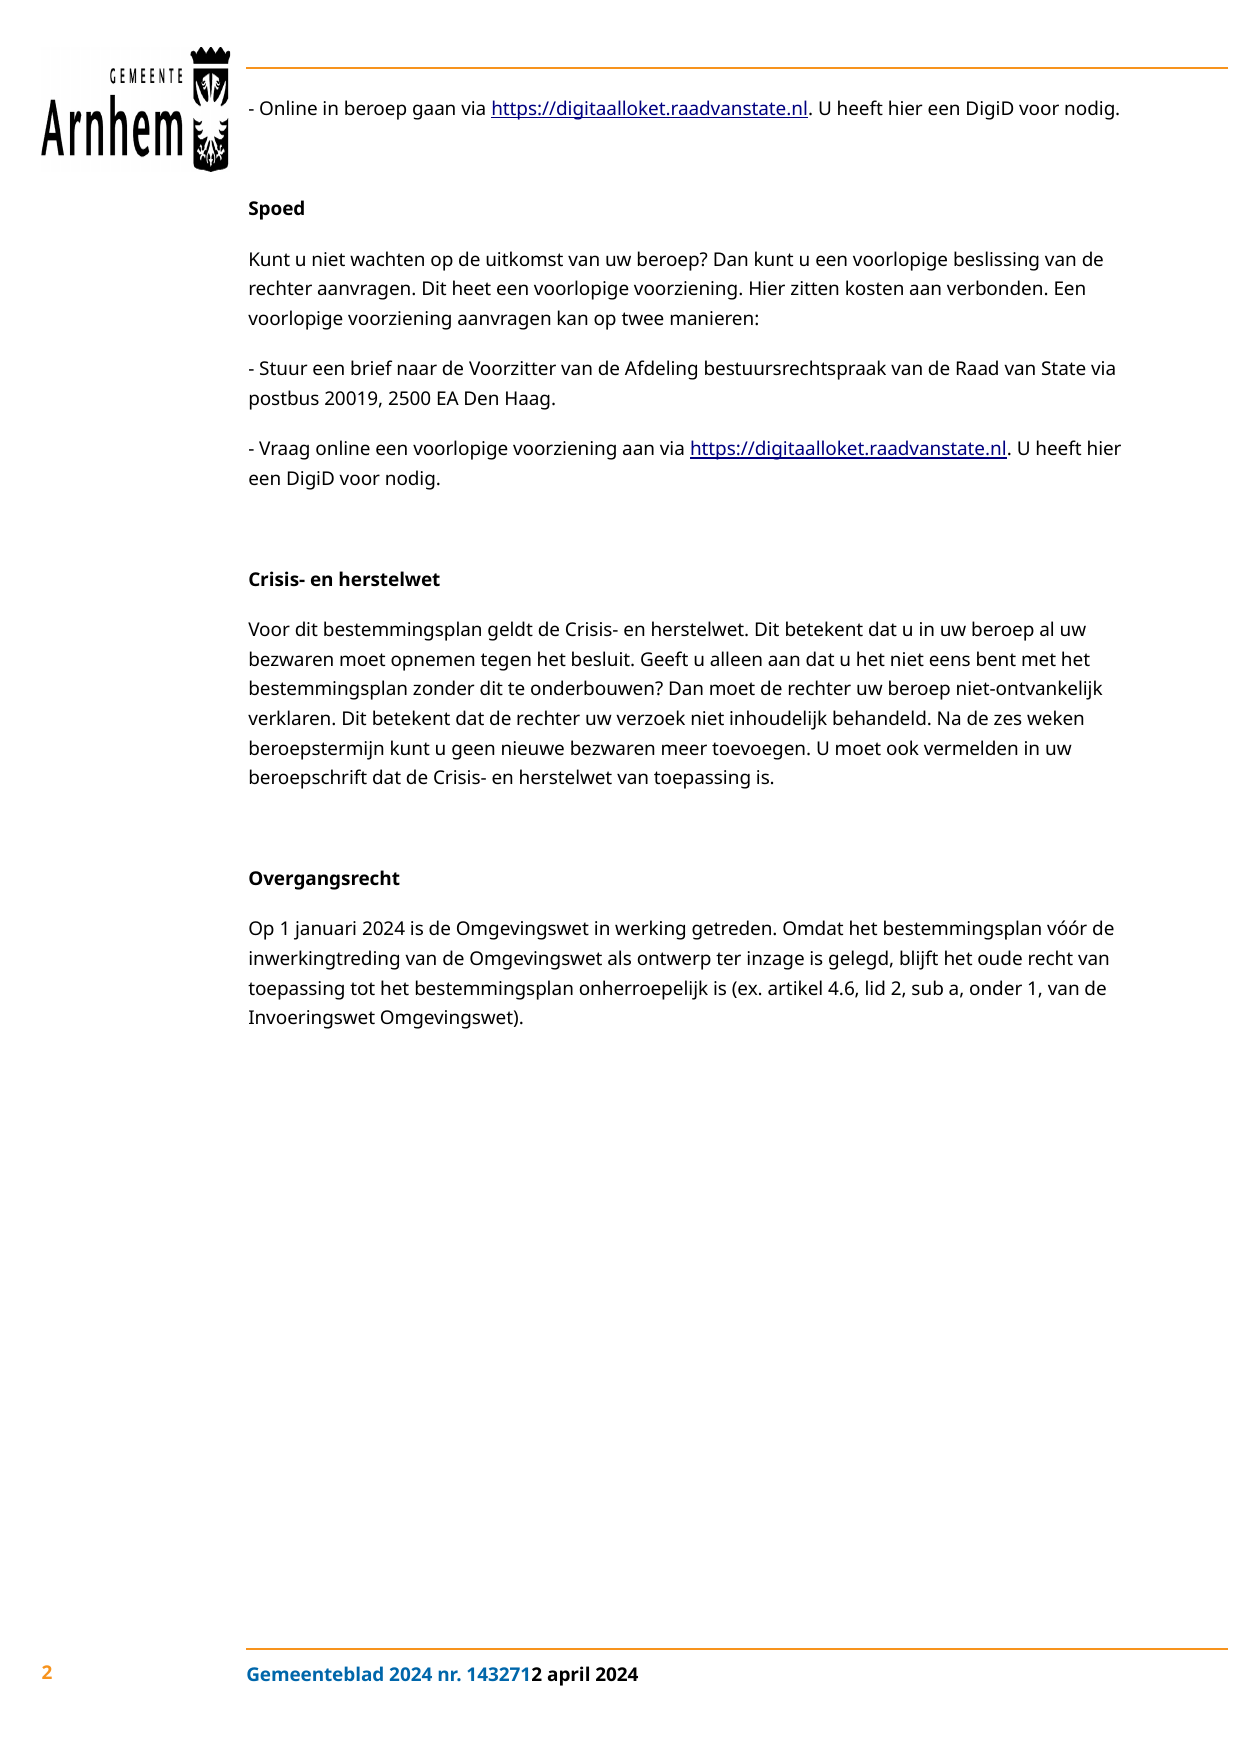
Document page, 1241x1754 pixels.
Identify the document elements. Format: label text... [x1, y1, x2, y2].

text Crisis- en herstelwet [248, 566, 1152, 592]
picture [41, 47, 231, 172]
text - Vraag online een voorlopige voorziening aan via https://digitaalloket.raadvanstate.nl. U heeft hier een DigiD voor nodig. [248, 436, 1152, 491]
text Kunt u niet wachten op de uitkomst van uw beroep? Dan kunt u een voorlopige beslissing van de rechter aanvragen. Dit heet een voorlopige voorziening. Hier zitten kosten aan verbonden. Een voorlopige voorziening aanvragen kan op twee manieren: [248, 246, 1152, 331]
text Overgangsrecht [248, 865, 1152, 891]
text Op 1 januari 2024 is de Omgevingswet in werking getreden. Omdat het bestemmingsplan vóór de inwerkingtreding van de Omgevingswet als ontwerp ter inzage is gelegd, blijft het oude recht van toepassing tot het bestemmingsplan onherroepelijk is (ex. artikel 4.6, lid 2, sub a, onder 1, van de Invoeringswet Omgevingswet). [248, 916, 1152, 1030]
text Voor dit bestemmingsplan geldt de Crisis- en herstelwet. Dit betekent dat u in uw beroep al uw bezwaren moet opnemen tegen het besluit. Geeft u alleen aan dat u het niet eens bent met het bestemmingsplan zonder dit te onderbouwen? Dan moet de rechter uw beroep niet-ontvankelijk verklaren. Dit betekent dat de rechter uw verzoek niet inhoudelijk behandeld. Na de zes weken beroepstermijn kunt u geen nieuwe bezwaren meer toevoegen. U moet ook vermelden in uw beroepschrift dat de Crisis- en herstelwet van toepassing is. [248, 616, 1152, 790]
text - Stuur een brief naar de Voorzitter van de Afdeling bestuursrechtspraak van de Raad van State via postbus 20019, 2500 EA Den Haag. [248, 356, 1152, 411]
text - Online in beroep gaan via https://digitaalloket.raadvanstate.nl. U heeft hier een DigiD voor nodig. [248, 95, 1152, 121]
text Spoed [248, 196, 1152, 221]
